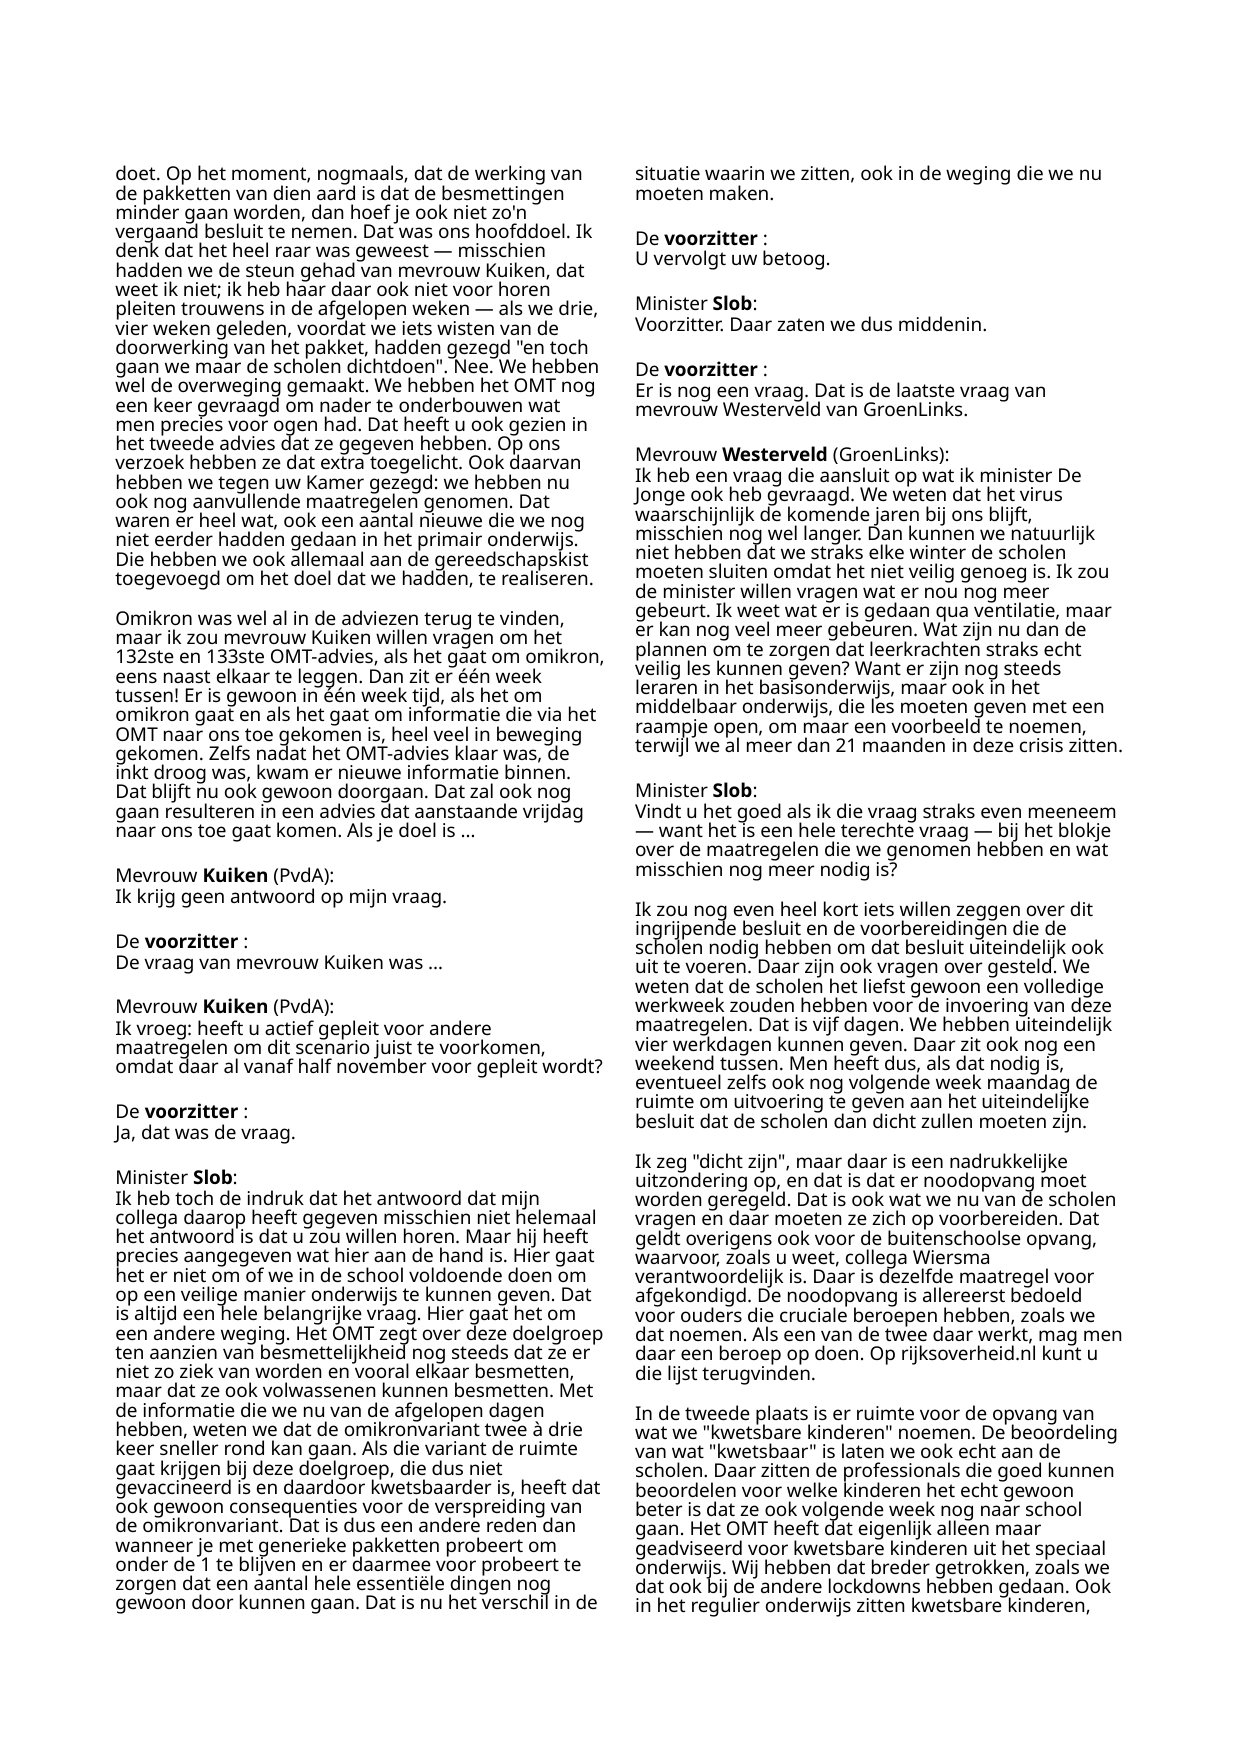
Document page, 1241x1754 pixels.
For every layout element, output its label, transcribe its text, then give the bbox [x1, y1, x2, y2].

text Ik vroeg: heeft u actief gepleit voor andere maatregelen om dit scenario juist te voorkomen, omdat daar al vanaf half november voor gepleit wordt? [115, 1019, 605, 1077]
text Ik krijg geen antwoord op mijn vraag. [115, 888, 605, 907]
text Mevrouw Westerveld (GroenLinks): [635, 441, 1125, 467]
text Er is nog een vraag. Dat is de laatste vraag van mevrouw Westerveld van GroenLinks. [635, 382, 1125, 421]
text situatie waarin we zitten, ook in de weging die we nu moeten maken. [635, 165, 1125, 204]
text Minister Slob: [635, 777, 1125, 803]
text Minister Slob: [115, 1164, 605, 1190]
text Vindt u het goed als ik die vraag straks even meeneem — want het is een hele terechte vraag — bij het blokje over de maatregelen die we genomen hebben en wat misschien nog meer nodig is? [635, 803, 1125, 880]
text Ik heb toch de indruk dat het antwoord dat mijn collega daarop heeft gegeven misschien niet helemaal het antwoord is dat u zou willen horen. Maar hij heeft precies aangegeven wat hier aan de hand is. Hier gaat het er niet om of we in de school voldoende doen om op een veilige manier onderwijs te kunnen geven. Dat is altijd een hele belangrijke vraag. Hier gaat het om een andere weging. Het OMT zegt over deze doelgroep ten aanzien van besmettelijkheid nog steeds dat ze er niet zo ziek van worden en vooral elkaar besmetten, maar dat ze ook volwassenen kunnen besmetten. Met de informatie die we nu van de afgelopen dagen hebben, weten we dat de omikronvariant twee à drie keer sneller rond kan gaan. Als die variant de ruimte gaat krijgen bij deze doelgroep, die dus niet gevaccineerd is en daardoor kwetsbaarder is, heeft dat ook gewoon consequenties voor de verspreiding van de omikronvariant. Dat is dus een andere reden dan wanneer je met generieke pakketten probeert om onder de 1 te blijven en er daarmee voor probeert te zorgen dat een aantal hele essentiële dingen nog gewoon door kunnen gaan. Dat is nu het verschil in de [115, 1190, 605, 1614]
text Ik heb een vraag die aansluit op wat ik minister De Jonge ook heb gevraagd. We weten dat het virus waarschijnlijk de komende jaren bij ons blijft, misschien nog wel langer. Dan kunnen we natuurlijk niet hebben dat we straks elke winter de scholen moeten sluiten omdat het niet veilig genoeg is. Ik zou de minister willen vragen wat er nou nog meer gebeurt. Ik weet wat er is gedaan qua ventilatie, maar er kan nog veel meer gebeuren. Wat zijn nu dan de plannen om te zorgen dat leerkrachten straks echt veilig les kunnen geven? Want er zijn nog steeds leraren in het basisonderwijs, maar ook in het middelbaar onderwijs, die les moeten geven met een raampje open, om maar een voorbeeld te noemen, terwijl we al meer dan 21 maanden in deze crisis zitten. [635, 467, 1125, 756]
text De voorzitter : [115, 1098, 605, 1124]
text Mevrouw Kuiken (PvdA): [115, 994, 605, 1019]
text Ja, dat was de vraag. [115, 1124, 605, 1143]
text De vraag van mevrouw Kuiken was … [115, 954, 605, 973]
text Ik zou nog even heel kort iets willen zeggen over dit ingrijpende besluit en de voorbereidingen die de scholen nodig hebben om dat besluit uiteindelijk ook uit te voeren. Daar zijn ook vragen over gesteld. We weten dat de scholen het liefst gewoon een volledige werkweek zouden hebben voor de invoering van deze maatregelen. Dat is vijf dagen. We hebben uiteindelijk vier werkdagen kunnen geven. Daar zit ook nog een weekend tussen. Men heeft dus, als dat nodig is, eventueel zelfs ook nog volgende week maandag de ruimte om uitvoering te geven aan het uiteindelijke besluit dat de scholen dan dicht zullen moeten zijn. [635, 901, 1125, 1132]
text In de tweede plaats is er ruimte voor de opvang van wat we "kwetsbare kinderen" noemen. De beoordeling van wat "kwetsbaar" is laten we ook echt aan de scholen. Daar zitten de professionals die goed kunnen beoordelen voor welke kinderen het echt gewoon beter is dat ze ook volgende week nog naar school gaan. Het OMT heeft dat eigenlijk alleen maar geadviseerd voor kwetsbare kinderen uit het speciaal onderwijs. Wij hebben dat breder getrokken, zoals we dat ook bij de andere lockdowns hebben gedaan. Ook in het regulier onderwijs zitten kwetsbare kinderen, [635, 1404, 1125, 1617]
text Mevrouw Kuiken (PvdA): [115, 862, 605, 888]
text Omikron was wel al in de adviezen terug te vinden, maar ik zou mevrouw Kuiken willen vragen om het 132ste en 133ste OMT-advies, als het gaat om omikron, eens naast elkaar te leggen. Dan zit er één week tussen! Er is gewoon in één week tijd, als het om omikron gaat en als het gaat om informatie die via het OMT naar ons toe gekomen is, heel veel in beweging gekomen. Zelfs nadat het OMT-advies klaar was, de inkt droog was, kwam er nieuwe informatie binnen. Dat blijft nu ook gewoon doorgaan. Dat zal ook nog gaan resulteren in een advies dat aanstaande vrijdag naar ons toe gaat komen. Als je doel is … [115, 610, 605, 841]
text Minister Slob: [635, 291, 1125, 316]
text De voorzitter : [115, 928, 605, 954]
text De voorzitter : [635, 225, 1125, 250]
text U vervolgt uw betoog. [635, 250, 1125, 270]
text Voorzitter. Daar zaten we dus middenin. [635, 316, 1125, 336]
text Ik zeg "dicht zijn", maar daar is een nadrukkelijke uitzondering op, en dat is dat er noodopvang moet worden geregeld. Dat is ook wat we nu van de scholen vragen en daar moeten ze zich op voorbereiden. Dat geldt overigens ook voor de buitenschoolse opvang, waarvoor, zoals u weet, collega Wiersma verantwoordelijk is. Daar is dezelfde maatregel voor afgekondigd. De noodopvang is allereerst bedoeld voor ouders die cruciale beroepen hebben, zoals we dat noemen. Als een van de twee daar werkt, mag men daar een beroep op doen. Op rijksoverheid.nl kunt u die lijst terugvinden. [635, 1153, 1125, 1384]
text De voorzitter : [635, 356, 1125, 382]
text doet. Op het moment, nogmaals, dat de werking van de pakketten van dien aard is dat de besmettingen minder gaan worden, dan hoef je ook niet zo'n vergaand besluit te nemen. Dat was ons hoofddoel. Ik denk dat het heel raar was geweest — misschien hadden we de steun gehad van mevrouw Kuiken, dat weet ik niet; ik heb haar daar ook niet voor horen pleiten trouwens in de afgelopen weken — als we drie, vier weken geleden, voordat we iets wisten van de doorwerking van het pakket, hadden gezegd "en toch gaan we maar de scholen dichtdoen". Nee. We hebben wel de overweging gemaakt. We hebben het OMT nog een keer gevraagd om nader te onderbouwen wat men precies voor ogen had. Dat heeft u ook gezien in het tweede advies dat ze gegeven hebben. Op ons verzoek hebben ze dat extra toegelicht. Ook daarvan hebben we tegen uw Kamer gezegd: we hebben nu ook nog aanvullende maatregelen genomen. Dat waren er heel wat, ook een aantal nieuwe die we nog niet eerder hadden gedaan in het primair onderwijs. Die hebben we ook allemaal aan de gereedschapskist toegevoegd om het doel dat we hadden, te realiseren. [115, 165, 605, 589]
